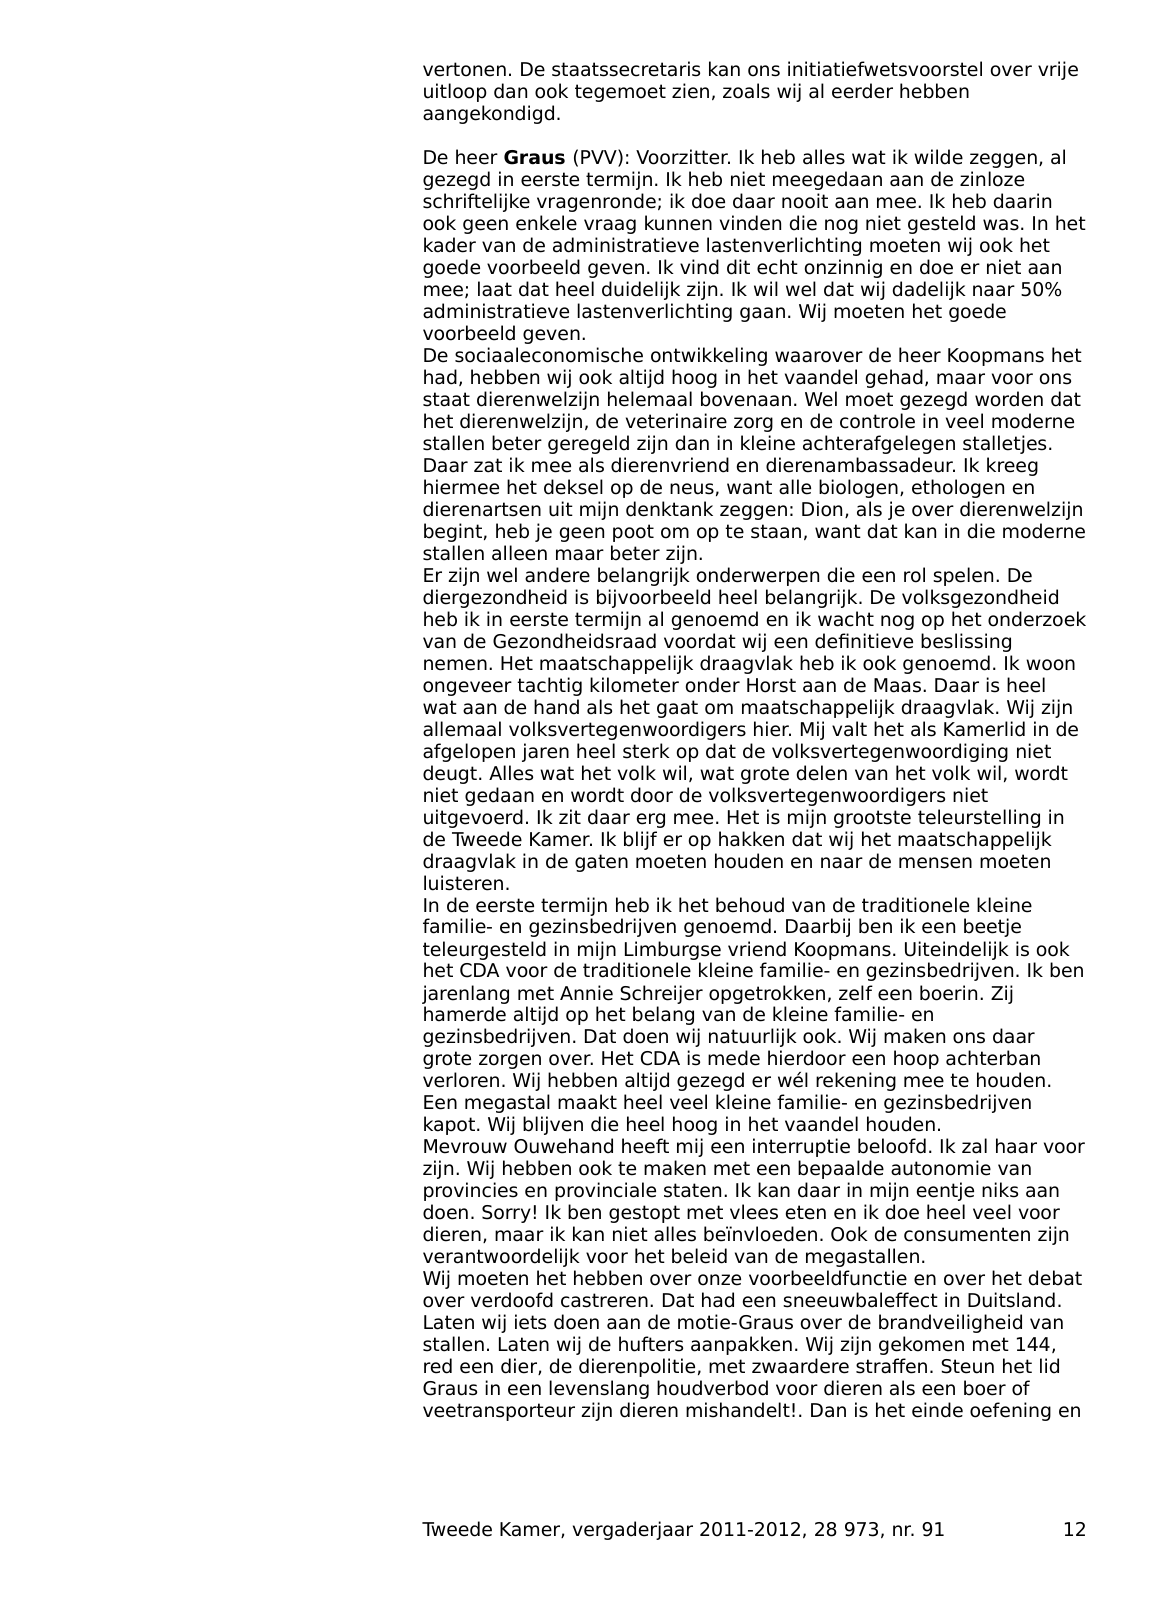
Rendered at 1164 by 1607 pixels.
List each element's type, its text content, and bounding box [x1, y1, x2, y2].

text Wij moeten het hebben over onze voorbeeldfunctie en over het debat over verdoofd castreren. Dat had een sneeuwbaleffect in Duitsland. Laten wij iets doen aan de motie-Graus over de brandveiligheid van stallen. Laten wij de hufters aanpakken. Wij zijn gekomen met 144, red een dier, de dierenpolitie, met zwaardere straffen. Steun het lid Graus in een levenslang houdverbod voor dieren als een boer of veetransporteur zijn dieren mishandelt!. Dan is het einde oefening en [422, 1268, 1087, 1422]
text vertonen. De staatssecretaris kan ons initiatiefwetsvoorstel over vrije uitloop dan ook tegemoet zien, zoals wij al eerder hebben aangekondigd. [422, 59, 1087, 125]
text Er zijn wel andere belangrijk onderwerpen die een rol spelen. De diergezondheid is bijvoorbeeld heel belangrijk. De volksgezondheid heb ik in eerste termijn al genoemd en ik wacht nog op het onderzoek van de Gezondheidsraad voordat wij een definitieve beslissing nemen. Het maatschappelijk draagvlak heb ik ook genoemd. Ik woon ongeveer tachtig kilometer onder Horst aan de Maas. Daar is heel wat aan de hand als het gaat om maatschappelijk draagvlak. Wij zijn allemaal volksvertegenwoordigers hier. Mij valt het als Kamerlid in de afgelopen jaren heel sterk op dat de volksvertegenwoordiging niet deugt. Alles wat het volk wil, wat grote delen van het volk wil, wordt niet gedaan en wordt door de volksvertegenwoordigers niet uitgevoerd. Ik zit daar erg mee. Het is mijn grootste teleurstelling in de Tweede Kamer. Ik blijf er op hakken dat wij het maatschappelijk draagvlak in de gaten moeten houden en naar de mensen moeten luisteren. [422, 565, 1087, 894]
text In de eerste termijn heb ik het behoud van de traditionele kleine familie- en gezinsbedrijven genoemd. Daarbij ben ik een beetje teleurgesteld in mijn Limburgse vriend Koopmans. Uiteindelijk is ook het CDA voor de traditionele kleine familie- en gezinsbedrijven. Ik ben jarenlang met Annie Schreijer opgetrokken, zelf een boerin. Zij hamerde altijd op het belang van de kleine familie- en gezinsbedrijven. Dat doen wij natuurlijk ook. Wij maken ons daar grote zorgen over. Het CDA is mede hierdoor een hoop achterban verloren. Wij hebben altijd gezegd er wél rekening mee te houden. Een megastal maakt heel veel kleine familie- en gezinsbedrijven kapot. Wij blijven die heel hoog in het vaandel houden. [422, 894, 1087, 1136]
text Mevrouw Ouwehand heeft mij een interruptie beloofd. Ik zal haar voor zijn. Wij hebben ook te maken met een bepaalde autonomie van provincies en provinciale staten. Ik kan daar in mijn eentje niks aan doen. Sorry! Ik ben gestopt met vlees eten en ik doe heel veel voor dieren, maar ik kan niet alles beïnvloeden. Ook de consumenten zijn verantwoordelijk voor het beleid van de megastallen. [422, 1136, 1087, 1268]
text De sociaaleconomische ontwikkeling waarover de heer Koopmans het had, hebben wij ook altijd hoog in het vaandel gehad, maar voor ons staat dierenwelzijn helemaal bovenaan. Wel moet gezegd worden dat het dierenwelzijn, de veterinaire zorg en de controle in veel moderne stallen beter geregeld zijn dan in kleine achterafgelegen stalletjes. Daar zat ik mee als dierenvriend en dierenambassadeur. Ik kreeg hiermee het deksel op de neus, want alle biologen, ethologen en dierenartsen uit mijn denktank zeggen: Dion, als je over dierenwelzijn begint, heb je geen poot om op te staan, want dat kan in die moderne stallen alleen maar beter zijn. [422, 345, 1087, 565]
text De heer Graus (PVV): Voorzitter. Ik heb alles wat ik wilde zeggen, al gezegd in eerste termijn. Ik heb niet meegedaan aan de zinloze schriftelijke vragenronde; ik doe daar nooit aan mee. Ik heb daarin ook geen enkele vraag kunnen vinden die nog niet gesteld was. In het kader van de administratieve lastenverlichting moeten wij ook het goede voorbeeld geven. Ik vind dit echt onzinnig en doe er niet aan mee; laat dat heel duidelijk zijn. Ik wil wel dat wij dadelijk naar 50% administratieve lastenverlichting gaan. Wij moeten het goede voorbeeld geven. [422, 147, 1087, 345]
